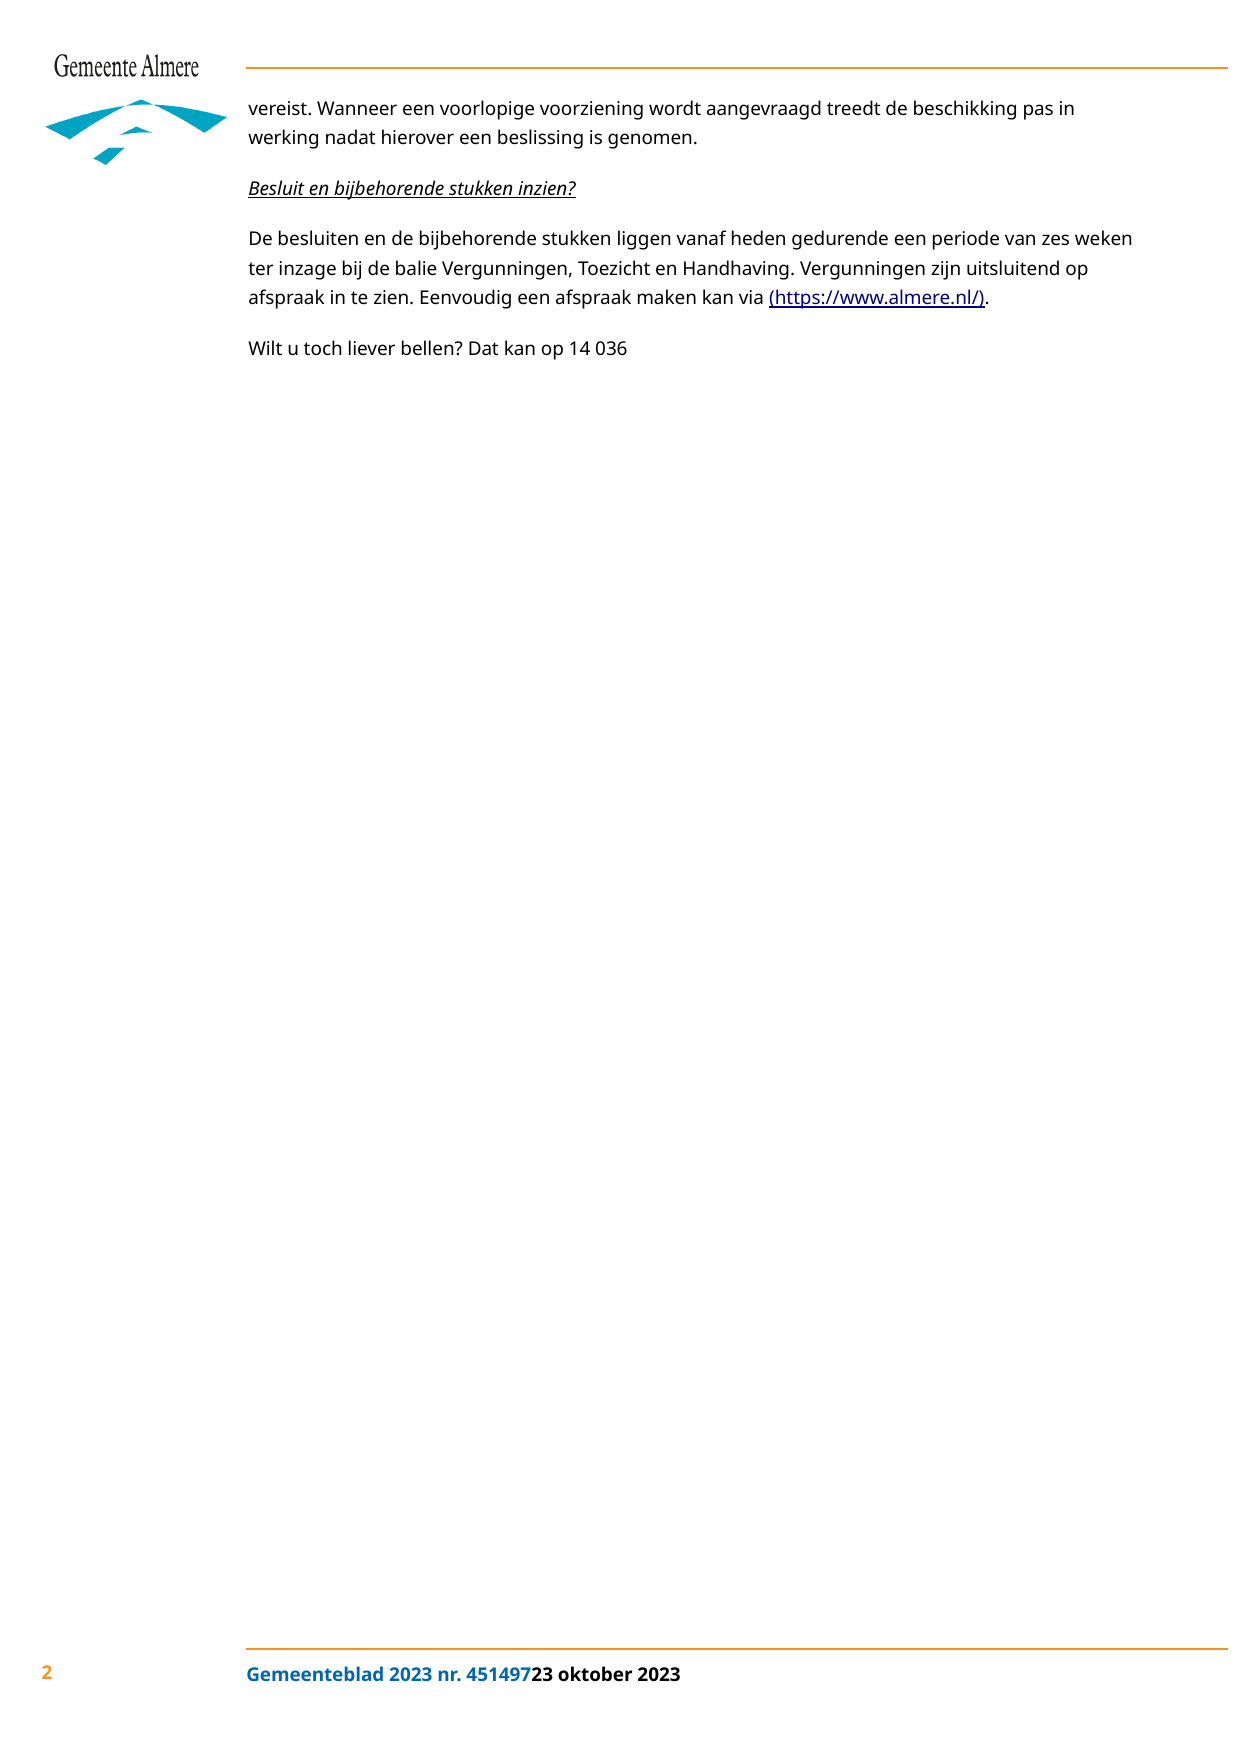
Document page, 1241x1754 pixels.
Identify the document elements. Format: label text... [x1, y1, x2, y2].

text Besluit en bijbehorende stukken inzien? [248, 175, 1152, 201]
picture [41, 47, 231, 172]
text vereist. Wanneer een voorlopige voorziening wordt aangevraagd treedt de beschikking pas in werking nadat hierover een beslissing is genomen. [248, 95, 1152, 150]
text Wilt u toch liever bellen? Dat kan op 14 036 [248, 335, 1152, 361]
text De besluiten en de bijbehorende stukken liggen vanaf heden gedurende een periode van zes weken ter inzage bij de balie Vergunningen, Toezicht en Handhaving. Vergunningen zijn uitsluitend op afspraak in te zien. Eenvoudig een afspraak maken kan via (https://www.almere.nl/). [248, 225, 1152, 310]
